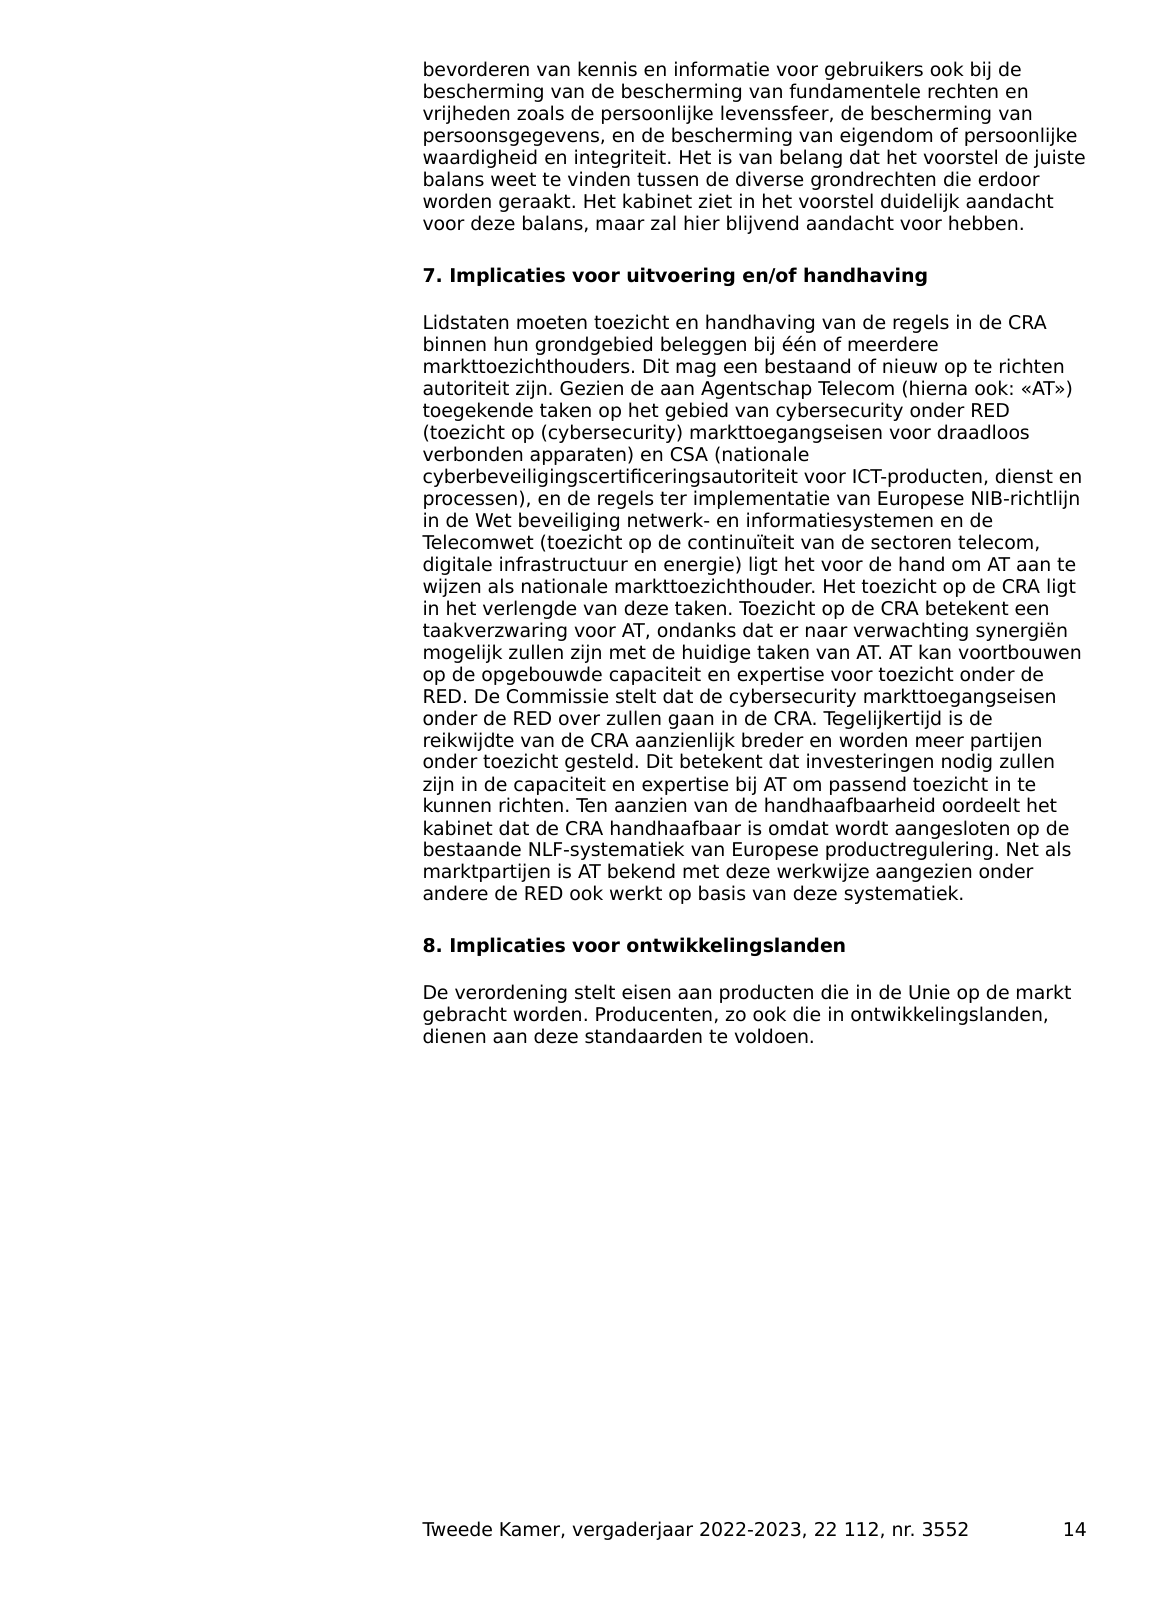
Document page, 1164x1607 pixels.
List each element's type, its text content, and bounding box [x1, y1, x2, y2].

subtitle 7. Implicaties voor uitvoering en/of handhaving [422, 265, 1087, 287]
text De verordening stelt eisen aan producten die in de Unie op de markt gebracht worden. Producenten, zo ook die in ontwikkelingslanden, dienen aan deze standaarden te voldoen. [422, 982, 1087, 1048]
subtitle 8. Implicaties voor ontwikkelingslanden [422, 935, 1087, 957]
text Lidstaten moeten toezicht en handhaving van de regels in de CRA binnen hun grondgebied beleggen bij één of meerdere markttoezichthouders. Dit mag een bestaand of nieuw op te richten autoriteit zijn. Gezien de aan Agentschap Telecom (hierna ook: «AT») toegekende taken op het gebied van cybersecurity onder RED (toezicht op (cybersecurity) markttoegangseisen voor draadloos verbonden apparaten) en CSA (nationale cyberbeveiligingscertificeringsautoriteit voor ICT-producten, dienst en processen), en de regels ter implementatie van Europese NIB-richtlijn in de Wet beveiliging netwerk- en informatiesystemen en de Telecomwet (toezicht op de continuïteit van de sectoren telecom, digitale infrastructuur en energie) ligt het voor de hand om AT aan te wijzen als nationale markttoezichthouder. Het toezicht op de CRA ligt in het verlengde van deze taken. Toezicht op de CRA betekent een taakverzwaring voor AT, ondanks dat er naar verwachting synergiën mogelijk zullen zijn met de huidige taken van AT. AT kan voortbouwen op de opgebouwde capaciteit en expertise voor toezicht onder de RED. De Commissie stelt dat de cybersecurity markttoegangseisen onder de RED over zullen gaan in de CRA. Tegelijkertijd is de reikwijdte van de CRA aanzienlijk breder en worden meer partijen onder toezicht gesteld. Dit betekent dat investeringen nodig zullen zijn in de capaciteit en expertise bij AT om passend toezicht in te kunnen richten. Ten aanzien van de handhaafbaarheid oordeelt het kabinet dat de CRA handhaafbaar is omdat wordt aangesloten op de bestaande NLF-systematiek van Europese productregulering. Net als marktpartijen is AT bekend met deze werkwijze aangezien onder andere de RED ook werkt op basis van deze systematiek. [422, 312, 1087, 905]
text bevorderen van kennis en informatie voor gebruikers ook bij de bescherming van de bescherming van fundamentele rechten en vrijheden zoals de persoonlijke levenssfeer, de bescherming van persoonsgegevens, en de bescherming van eigendom of persoonlijke waardigheid en integriteit. Het is van belang dat het voorstel de juiste balans weet te vinden tussen de diverse grondrechten die erdoor worden geraakt. Het kabinet ziet in het voorstel duidelijk aandacht voor deze balans, maar zal hier blijvend aandacht voor hebben. [422, 59, 1087, 235]
